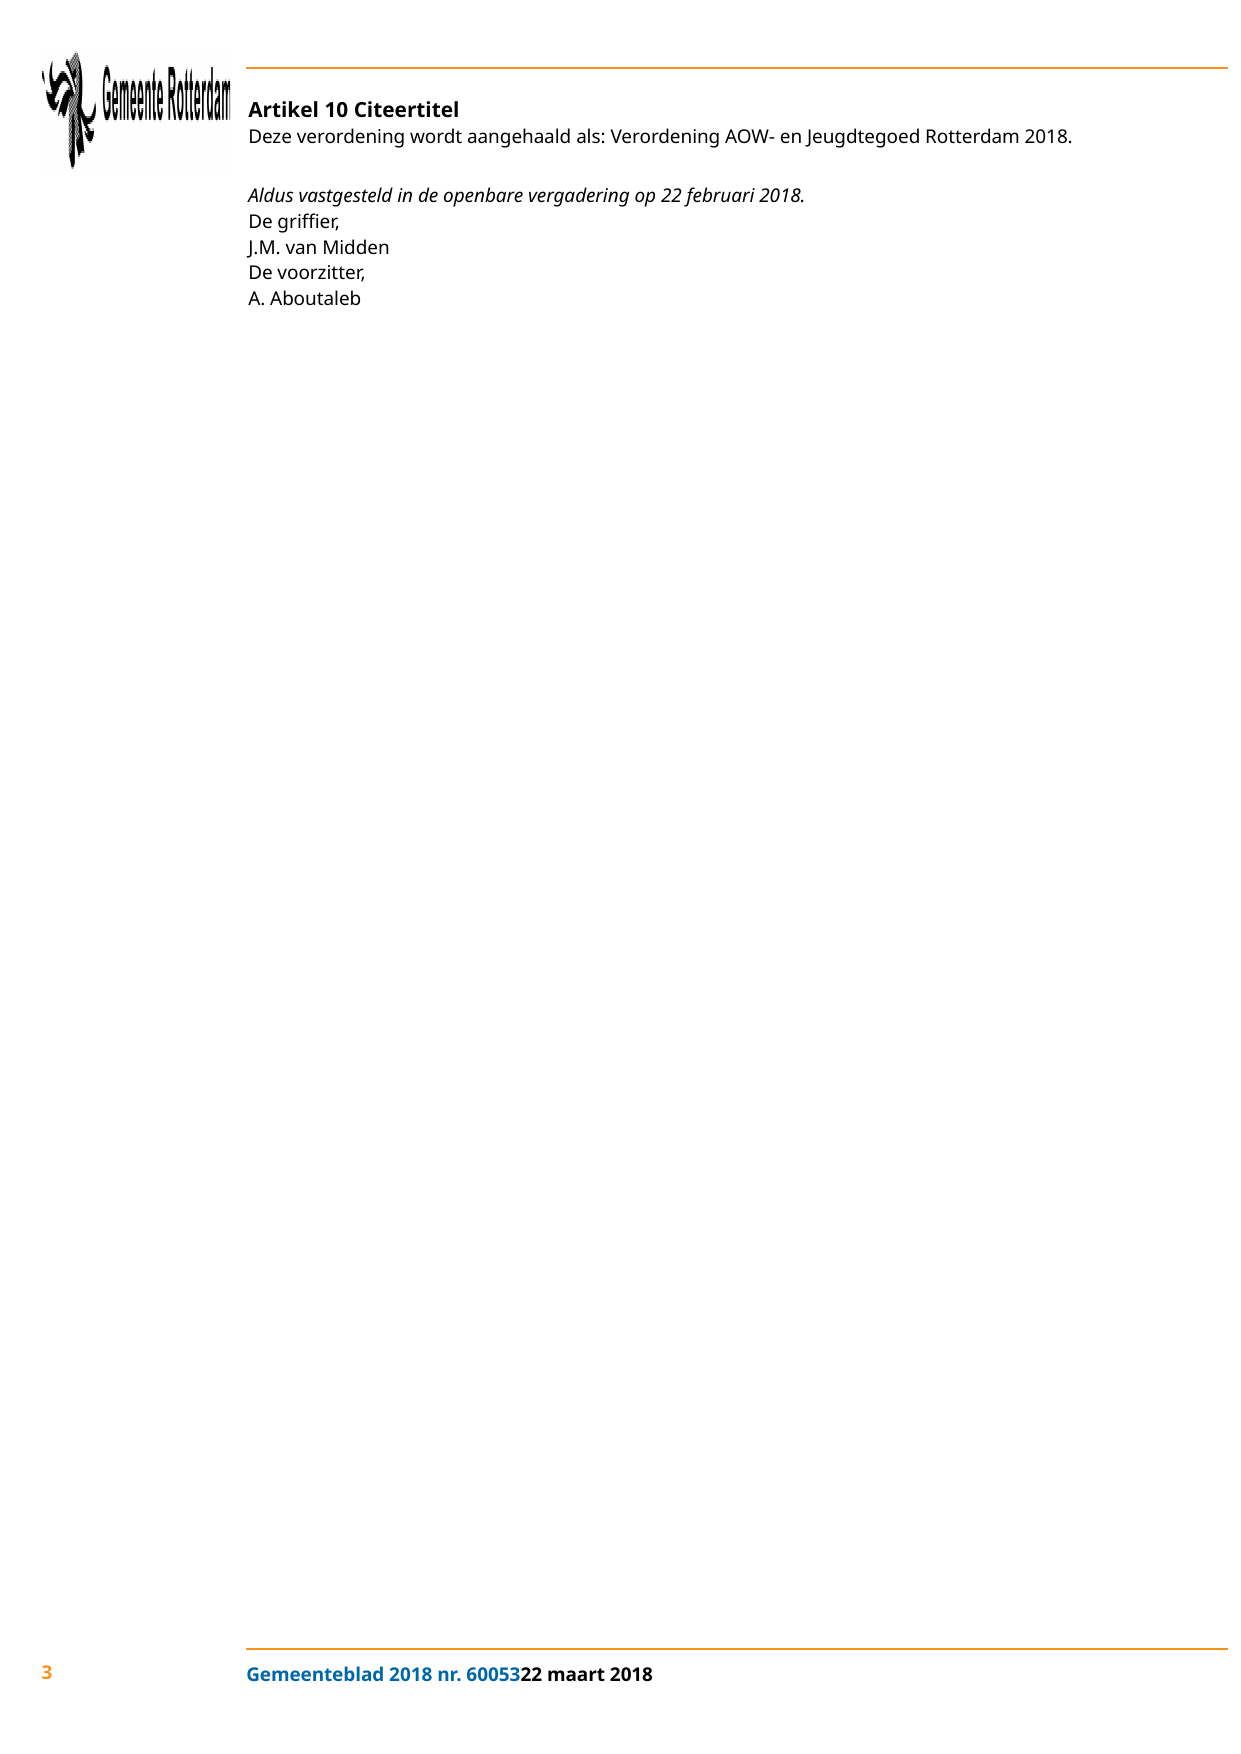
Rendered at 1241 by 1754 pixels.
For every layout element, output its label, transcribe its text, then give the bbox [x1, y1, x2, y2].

text A. Aboutaleb [248, 285, 1152, 311]
text J.M. van Midden [248, 234, 1152, 259]
picture [41, 47, 231, 172]
text Artikel 10 Citeertitel [248, 95, 1152, 123]
text De griffier, [248, 208, 1152, 234]
text Deze verordening wordt aangehaald als: Verordening AOW- en Jeugdtegoed Rotterdam 2018. [248, 123, 1152, 149]
text De voorzitter, [248, 259, 1152, 285]
text Aldus vastgesteld in de openbare vergadering op 22 februari 2018. [248, 182, 1152, 208]
